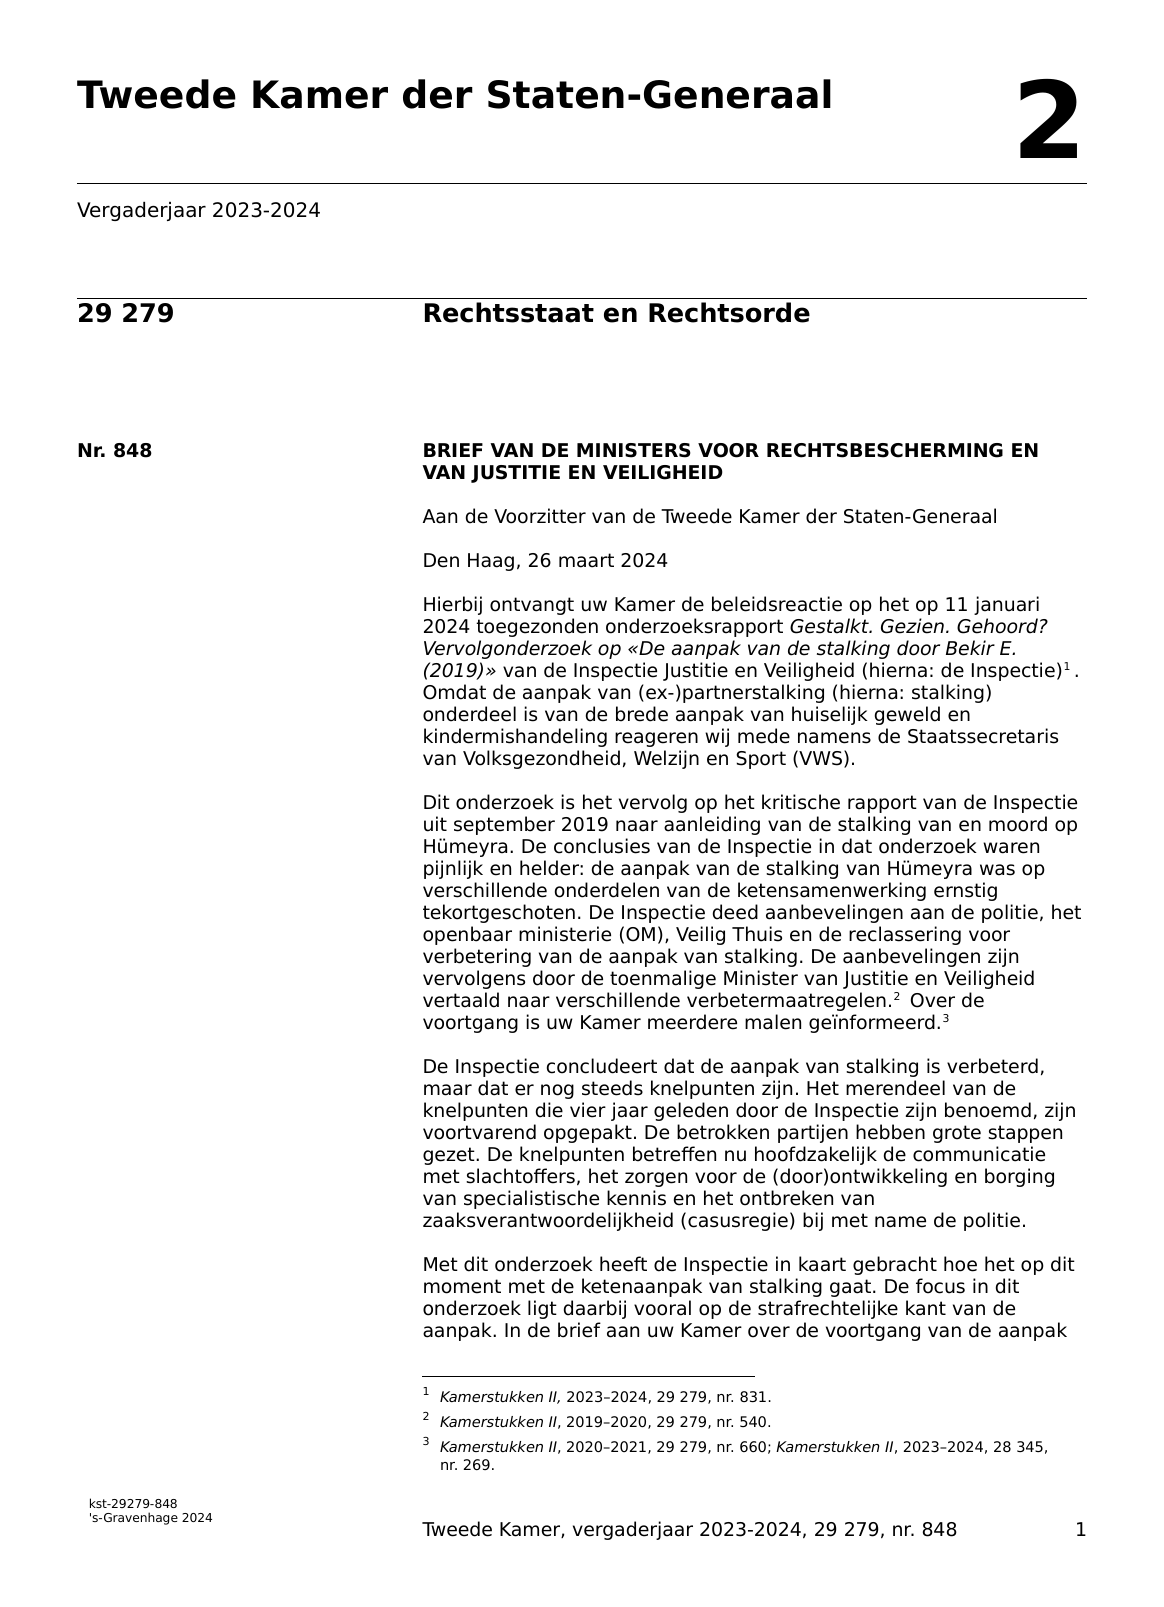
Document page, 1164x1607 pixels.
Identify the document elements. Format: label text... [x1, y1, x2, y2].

table_cell Vergaderjaar 2023-2024 [77, 184, 1087, 298]
table_header 2 [886, 59, 1087, 183]
text Dit onderzoek is het vervolg op het kritische rapport van de Inspectie uit september 2019 naar aanleiding van de stalking van en moord op Hümeyra. De conclusies van de Inspectie in dat onderzoek waren pijnlijk en helder: de aanpak van de stalking van Hümeyra was op verschillende onderdelen van de ketensamenwerking ernstig tekortgeschoten. De Inspectie deed aanbevelingen aan de politie, het openbaar ministerie (OM), Veilig Thuis en de reclassering voor verbetering van de aanpak van stalking. De aanbevelingen zijn vervolgens door de toenmalige Minister van Justitie en Veiligheid vertaald naar verschillende verbetermaatregelen. Over de voortgang is uw Kamer meerdere malen geïnformeerd. [422, 792, 1087, 1034]
text 's-Gravenhage 2024 [88, 1511, 323, 1525]
text Met dit onderzoek heeft de Inspectie in kaart gebracht hoe het op dit moment met de ketenaanpak van stalking gaat. De focus in dit onderzoek ligt daarbij vooral op de strafrechtelijke kant van de aanpak. In de brief aan uw Kamer over de voortgang van de aanpak [422, 1254, 1087, 1342]
text kst-29279-848 [88, 1497, 323, 1511]
subtitle Nr. 848 BRIEF VAN DE MINISTERS VOOR RECHTSBESCHERMING EN VAN JUSTITIE EN VEILIGHEID [77, 440, 1087, 484]
text Den Haag, 26 maart 2024 [422, 550, 1087, 572]
table_header Tweede Kamer der Staten-Generaal [77, 59, 886, 183]
subtitle 29 279 Rechtsstaat en Rechtsorde [77, 299, 1087, 329]
text Aan de Voorzitter van de Tweede Kamer der Staten-Generaal [422, 506, 1087, 528]
text Kamerstukken II, 2019–2020, 29 279, nr. 540. [422, 1410, 1087, 1432]
text Kamerstukken II, 2023–2024, 29 279, nr. 831. [422, 1385, 1087, 1407]
text Kamerstukken II, 2020–2021, 29 279, nr. 660; Kamerstukken II, 2023–2024, 28 345, nr. 269. [422, 1435, 1087, 1474]
text De Inspectie concludeert dat de aanpak van stalking is verbeterd, maar dat er nog steeds knelpunten zijn. Het merendeel van de knelpunten die vier jaar geleden door de Inspectie zijn benoemd, zijn voortvarend opgepakt. De betrokken partijen hebben grote stappen gezet. De knelpunten betreffen nu hoofdzakelijk de communicatie met slachtoffers, het zorgen voor de (door)ontwikkeling en borging van specialistische kennis en het ontbreken van zaaksverantwoordelijkheid (casusregie) bij met name de politie. [422, 1056, 1087, 1232]
text Hierbij ontvangt uw Kamer de beleidsreactie op het op 11 januari 2024 toegezonden onderzoeksrapport Gestalkt. Gezien. Gehoord? Vervolgonderzoek op «De aanpak van de stalking door Bekir E. (2019)» van de Inspectie Justitie en Veiligheid (hierna: de Inspectie). Omdat de aanpak van (ex-)partnerstalking (hierna: stalking) onderdeel is van de brede aanpak van huiselijk geweld en kindermishandeling reageren wij mede namens de Staatssecretaris van Volksgezondheid, Welzijn en Sport (VWS). [422, 594, 1087, 770]
